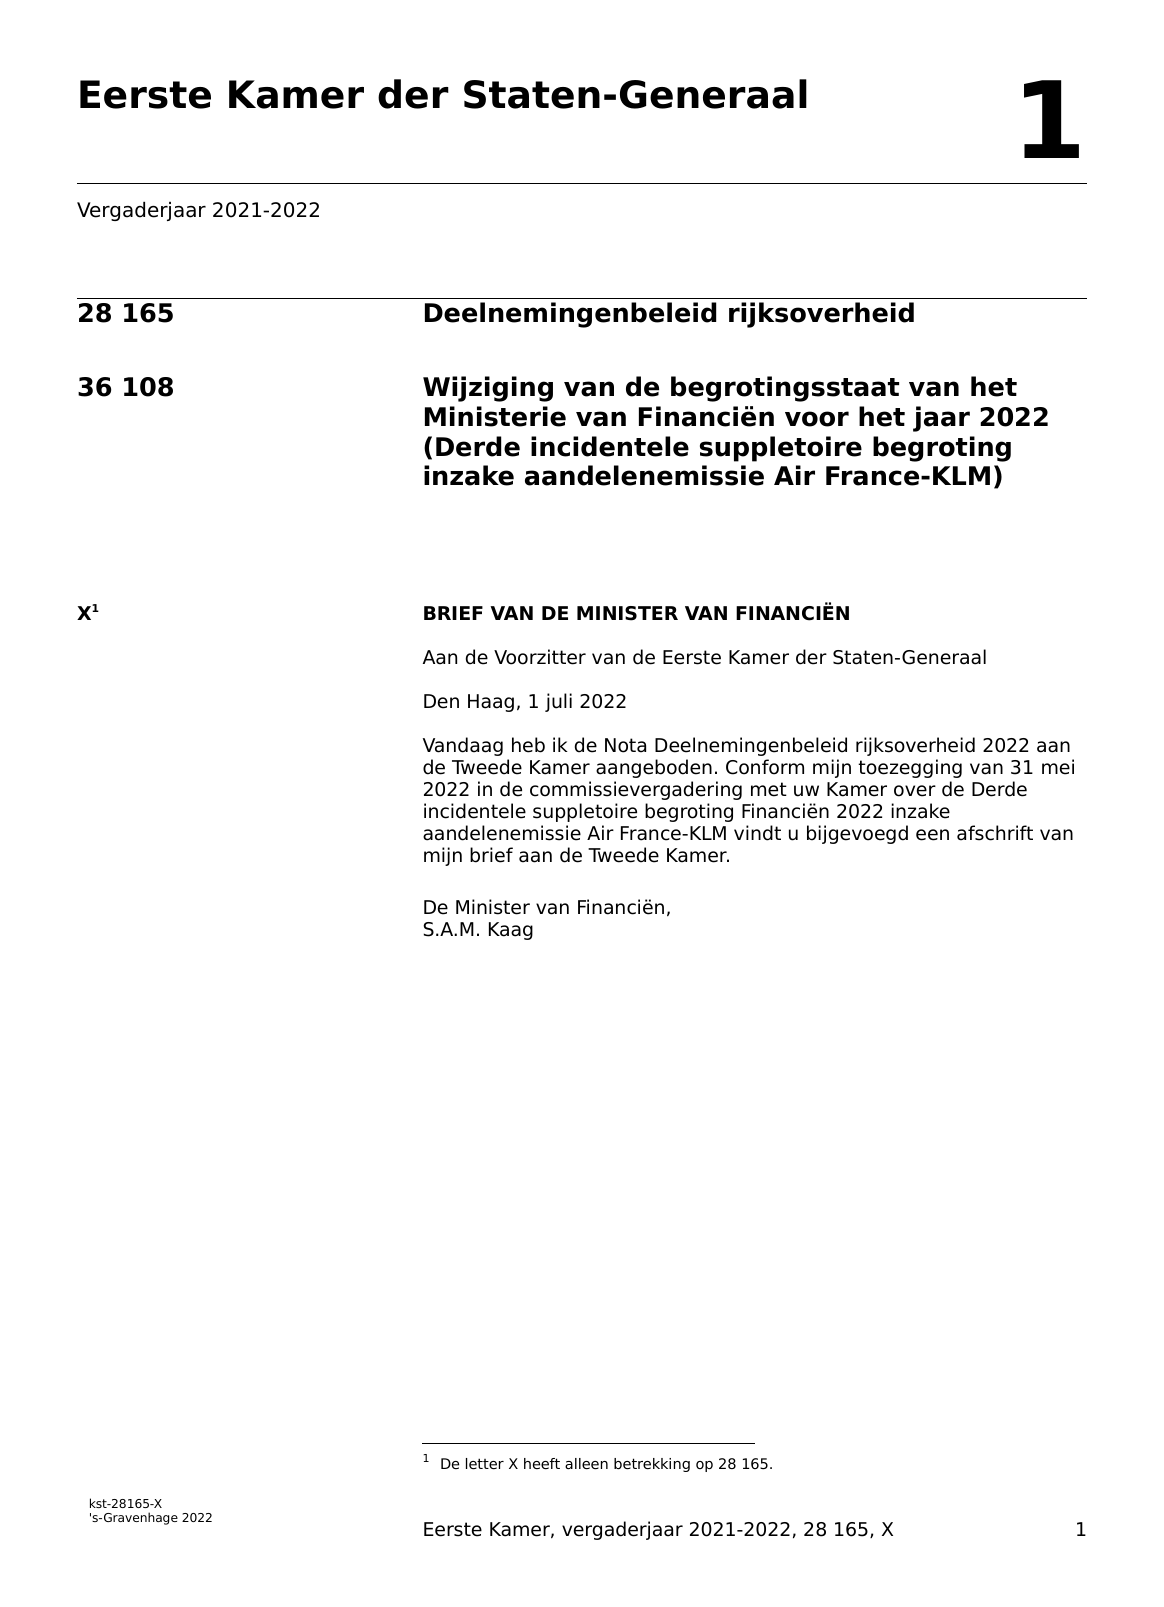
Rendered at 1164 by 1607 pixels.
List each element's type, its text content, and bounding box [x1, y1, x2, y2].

text Den Haag, 1 juli 2022 [422, 691, 1087, 713]
table_cell Vergaderjaar 2021-2022 [77, 184, 1087, 298]
subtitle X BRIEF VAN DE MINISTER VAN FINANCIËN [77, 603, 1087, 625]
text Aan de Voorzitter van de Eerste Kamer der Staten-Generaal [422, 647, 1087, 669]
table_header 1 [886, 59, 1087, 183]
text Vandaag heb ik de Nota Deelnemingenbeleid rijksoverheid 2022 aan de Tweede Kamer aangeboden. Conform mijn toezegging van 31 mei 2022 in de commissievergadering met uw Kamer over de Derde incidentele suppletoire begroting Financiën 2022 inzake aandelenemissie Air France-KLM vindt u bijgevoegd een afschrift van mijn brief aan de Tweede Kamer. [422, 735, 1087, 867]
text De letter X heeft alleen betrekking op 28 165. [422, 1452, 1087, 1474]
subtitle 28 165 Deelnemingenbeleid rijksoverheid [77, 299, 1087, 329]
subtitle 36 108 Wijziging van de begrotingsstaat van het Ministerie van Financiën voor het jaar 2022 (Derde incidentele suppletoire begroting inzake aandelenemissie Air France-KLM) [77, 373, 1087, 492]
text De Minister van Financiën, S.A.M. Kaag [422, 897, 1087, 941]
table_header Eerste Kamer der Staten-Generaal [77, 59, 886, 183]
text kst-28165-X [88, 1497, 323, 1511]
text 's-Gravenhage 2022 [88, 1511, 323, 1525]
